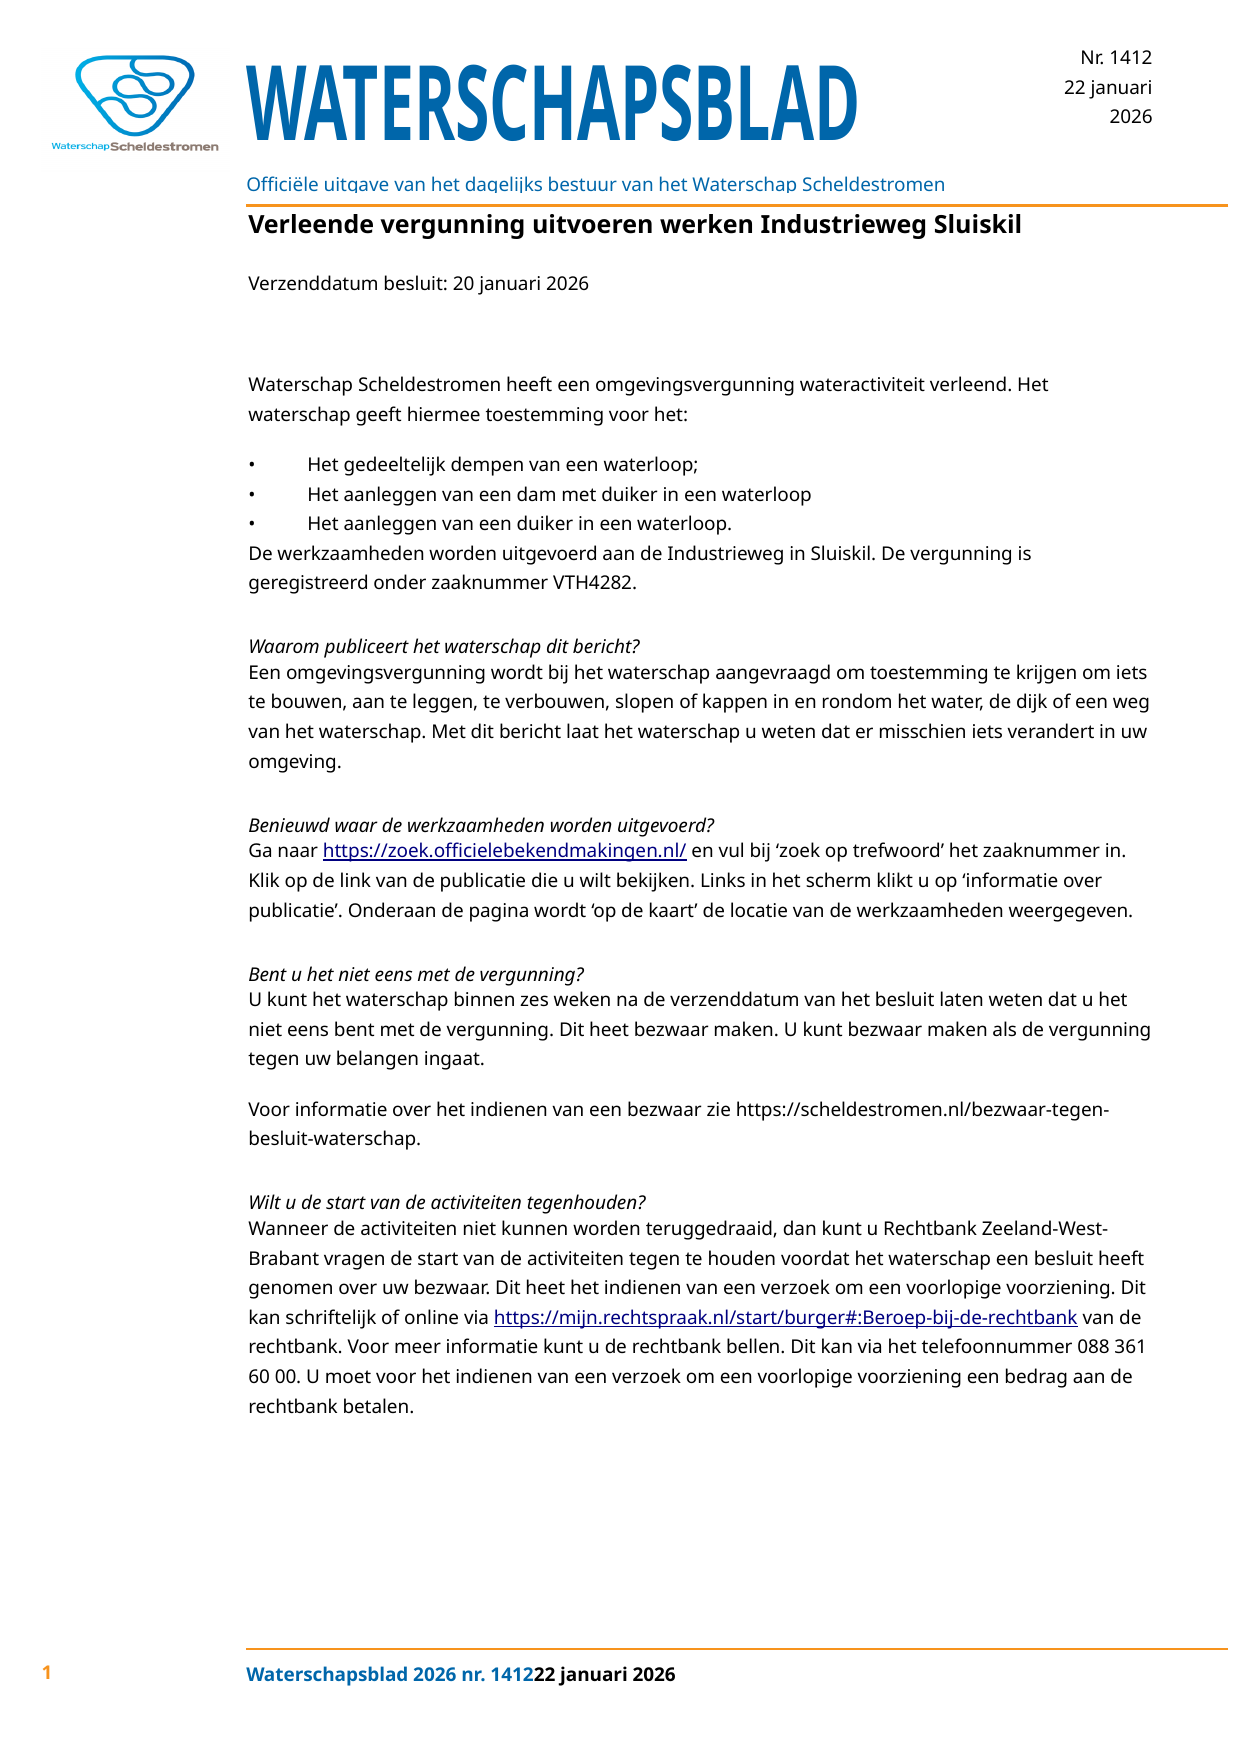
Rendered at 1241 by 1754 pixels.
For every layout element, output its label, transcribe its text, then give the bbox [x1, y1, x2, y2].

list Het aanleggen van een dam met duiker in een waterloop [248, 481, 1152, 506]
text Waterschap Scheldestromen heeft een omgevingsvergunning wateractiviteit verleend. Het waterschap geeft hiermee toestemming voor het: [248, 371, 1152, 426]
text Verzenddatum besluit: 20 januari 2026 [248, 270, 1152, 296]
text Ga naar https://zoek.officielebekendmakingen.nl/ en vul bij ‘zoek op trefwoord’ het zaaknummer in. Klik op de link van de publicatie die u wilt bekijken. Links in het scherm klikt u op ‘informatie over publicatie’. Onderaan de pagina wordt ‘op de kaart’ de locatie van de werkzaamheden weergegeven. [248, 838, 1152, 922]
text De werkzaamheden worden uitgevoerd aan de Industrieweg in Sluiskil. De vergunning is geregistreerd onder zaaknummer VTH4282. [248, 540, 1152, 595]
list Het gedeeltelijk dempen van een waterloop; [248, 451, 1152, 477]
text Voor informatie over het indienen van een bezwaar zie https://scheldestromen.nl/bezwaar-tegen-besluit-waterschap. [248, 1096, 1152, 1151]
text Verleende vergunning uitvoeren werken Industrieweg Sluiskil [248, 207, 1152, 241]
text U kunt het waterschap binnen zes weken na de verzenddatum van het besluit laten weten dat u het niet eens bent met de vergunning. Dit heet bezwaar maken. U kunt bezwaar maken als de vergunning tegen uw belangen ingaat. [248, 986, 1152, 1071]
text Een omgevingsvergunning wordt bij het waterschap aangevraagd om toestemming te krijgen om iets te bouwen, aan te leggen, te verbouwen, slopen of kappen in en rondom het water, de dijk of een weg van het waterschap. Met dit bericht laat het waterschap u weten dat er misschien iets verandert in uw omgeving. [248, 659, 1152, 774]
list Het aanleggen van een duiker in een waterloop. [248, 510, 1152, 536]
text Wanneer de activiteiten niet kunnen worden teruggedraaid, dan kunt u Rechtbank Zeeland-West-Brabant vragen de start van de activiteiten tegen te houden voordat het waterschap een besluit heeft genomen over uw bezwaar. Dit heet het indienen van een verzoek om een voorlopige voorziening. Dit kan schriftelijk of online via https://mijn.rechtspraak.nl/start/burger#:Beroep-bij-de-rechtbank van de rechtbank. Voor meer informatie kunt u de rechtbank bellen. Dit kan via het telefoonnummer 088 361 60 00. U moet voor het indienen van een verzoek om een voorlopige voorziening een bedrag aan de rechtbank betalen. [248, 1215, 1152, 1418]
text Wilt u de start van de activiteiten tegenhouden? [248, 1189, 1152, 1215]
picture [41, 47, 231, 172]
text Waarom publiceert het waterschap dit bericht? [248, 633, 1152, 659]
text Bent u het niet eens met de vergunning? [248, 961, 1152, 986]
text Benieuwd waar de werkzaamheden worden uitgevoerd? [248, 812, 1152, 838]
